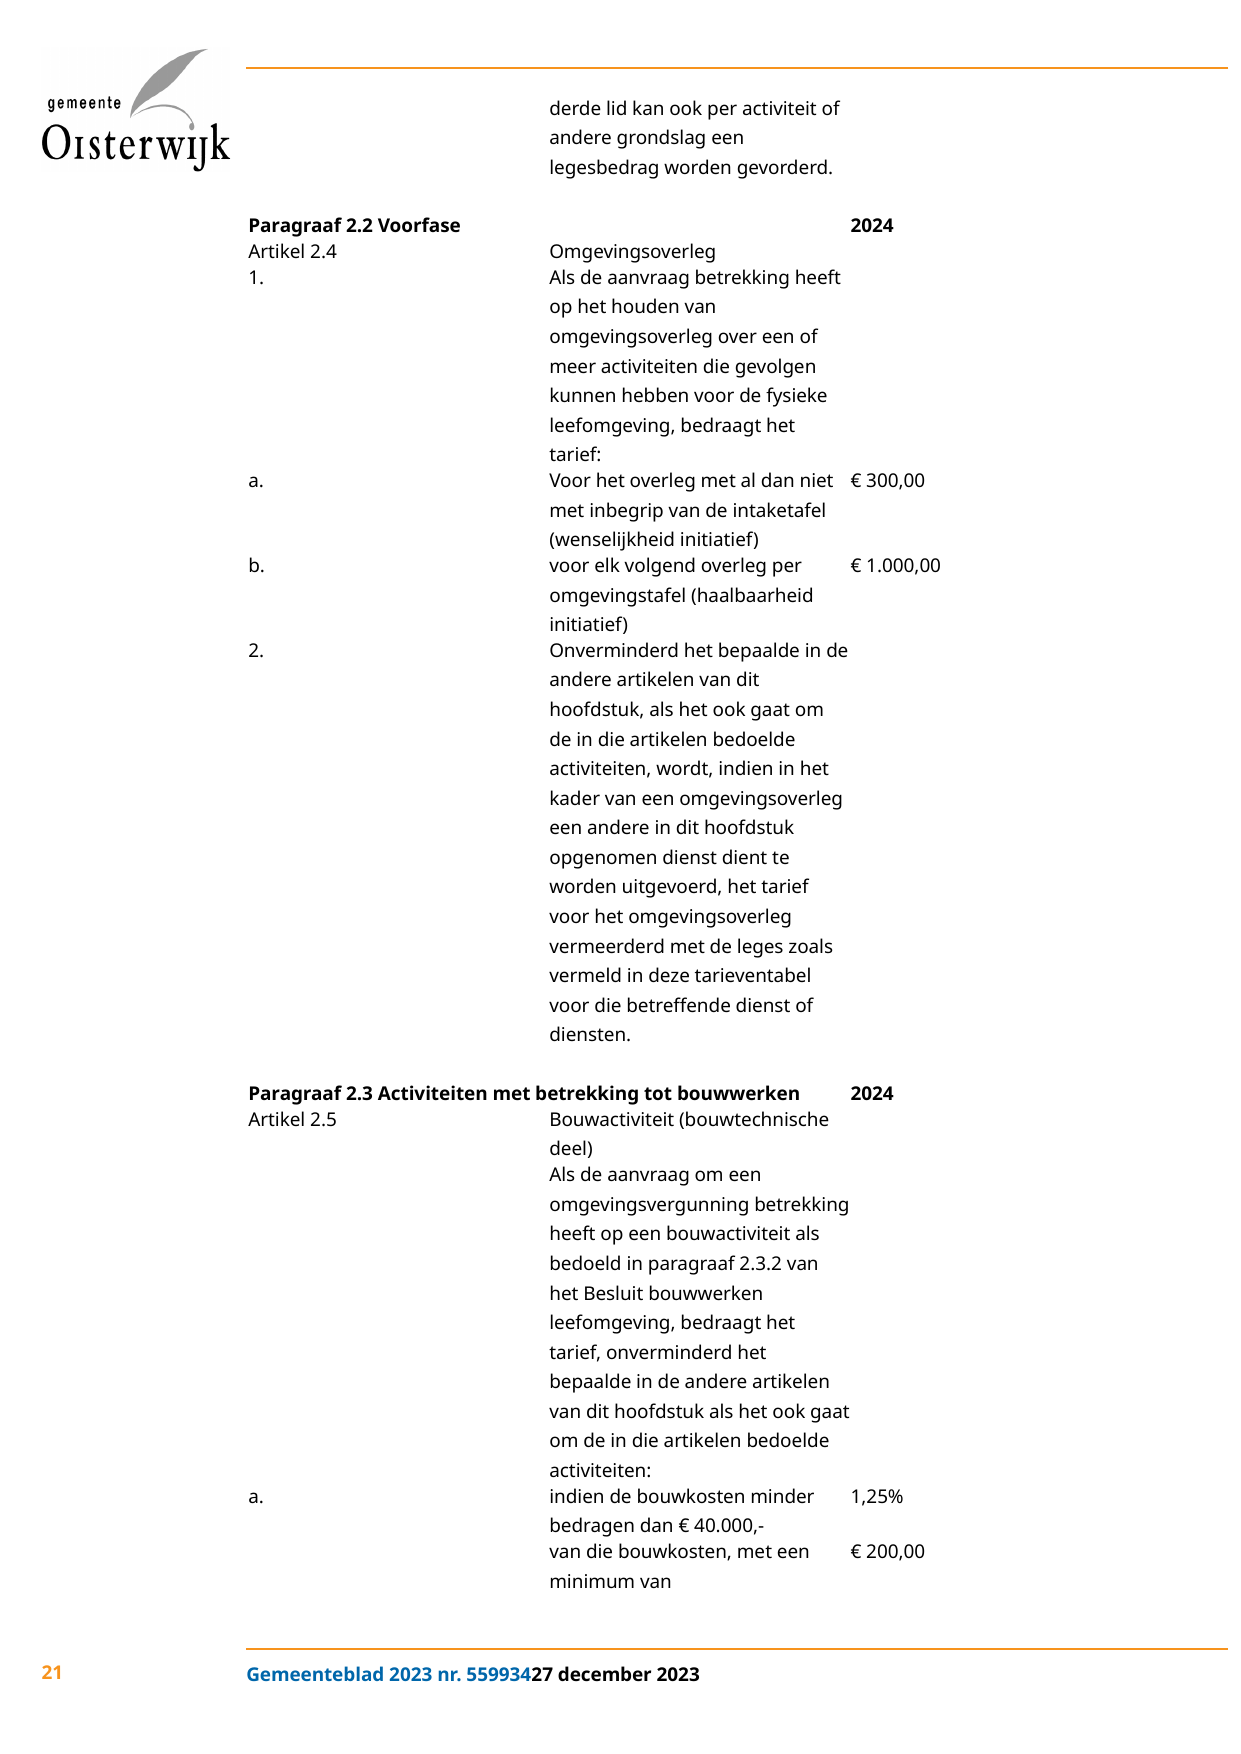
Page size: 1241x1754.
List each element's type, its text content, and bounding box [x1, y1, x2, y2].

table_cell Omgevingsoverleg [549, 238, 850, 264]
table_cell € 300,00 [850, 467, 1152, 552]
table_header Paragraaf 2.2 Voorfase [248, 213, 850, 238]
table_cell € 1.000,00 [850, 552, 1152, 637]
table_header Paragraaf 2.3 Activiteiten met betrekking tot bouwwerken [248, 1080, 850, 1106]
table_cell [850, 1106, 1152, 1161]
table_cell Voor het overleg met al dan niet met inbegrip van de intaketafel (wenselijkheid initiatief) [549, 467, 850, 552]
table_cell derde lid kan ook per activiteit of andere grondslag een legesbedrag worden gevorderd. [549, 95, 850, 180]
picture [41, 47, 231, 172]
table_cell Artikel 2.5 [248, 1106, 549, 1161]
table_cell [248, 95, 549, 180]
table_cell indien de bouwkosten minder bedragen dan € 40.000,- [549, 1483, 850, 1538]
table_cell € 200,00 [850, 1538, 1152, 1593]
table_header 2024 [850, 1080, 1152, 1106]
table_cell Als de aanvraag betrekking heeft op het houden van omgevingsoverleg over een of meer activiteiten die gevolgen kunnen hebben voor de fysieke leefomgeving, bedraagt het tarief: [549, 264, 850, 467]
table_cell Onverminderd het bepaalde in de andere artikelen van dit hoofdstuk, als het ook gaat om de in die artikelen bedoelde activiteiten, wordt, indien in het kader van een omgevingsoverleg een andere in dit hoofdstuk opgenomen dienst dient te worden uitgevoerd, het tarief voor het omgevingsoverleg vermeerderd met de leges zoals vermeld in deze tarieventabel voor die betreffende dienst of diensten. [549, 637, 850, 1047]
table_header 2024 [850, 213, 1152, 238]
table_cell 2. [248, 637, 549, 1047]
table_cell voor elk volgend overleg per omgevingstafel (haalbaarheid initiatief) [549, 552, 850, 637]
table_cell [850, 264, 1152, 467]
table_cell b. [248, 552, 549, 637]
table_cell Artikel 2.4 [248, 238, 549, 264]
table_cell [850, 95, 1152, 180]
table_cell van die bouwkosten, met een minimum van [549, 1538, 850, 1593]
table_cell 1. [248, 264, 549, 467]
table_cell [850, 1161, 1152, 1483]
table_cell [850, 238, 1152, 264]
table_cell a. [248, 467, 549, 552]
table_cell [850, 637, 1152, 1047]
table_cell 1,25% [850, 1483, 1152, 1538]
table_cell Bouwactiviteit (bouwtechnische deel) [549, 1106, 850, 1161]
table_cell Als de aanvraag om een omgevingsvergunning betrekking heeft op een bouwactiviteit als bedoeld in paragraaf 2.3.2 van het Besluit bouwwerken leefomgeving, bedraagt het tarief, onverminderd het bepaalde in de andere artikelen van dit hoofdstuk als het ook gaat om de in die artikelen bedoelde activiteiten: [549, 1161, 850, 1483]
table_cell [248, 1538, 549, 1593]
table_cell [248, 1161, 549, 1483]
table_cell a. [248, 1483, 549, 1538]
